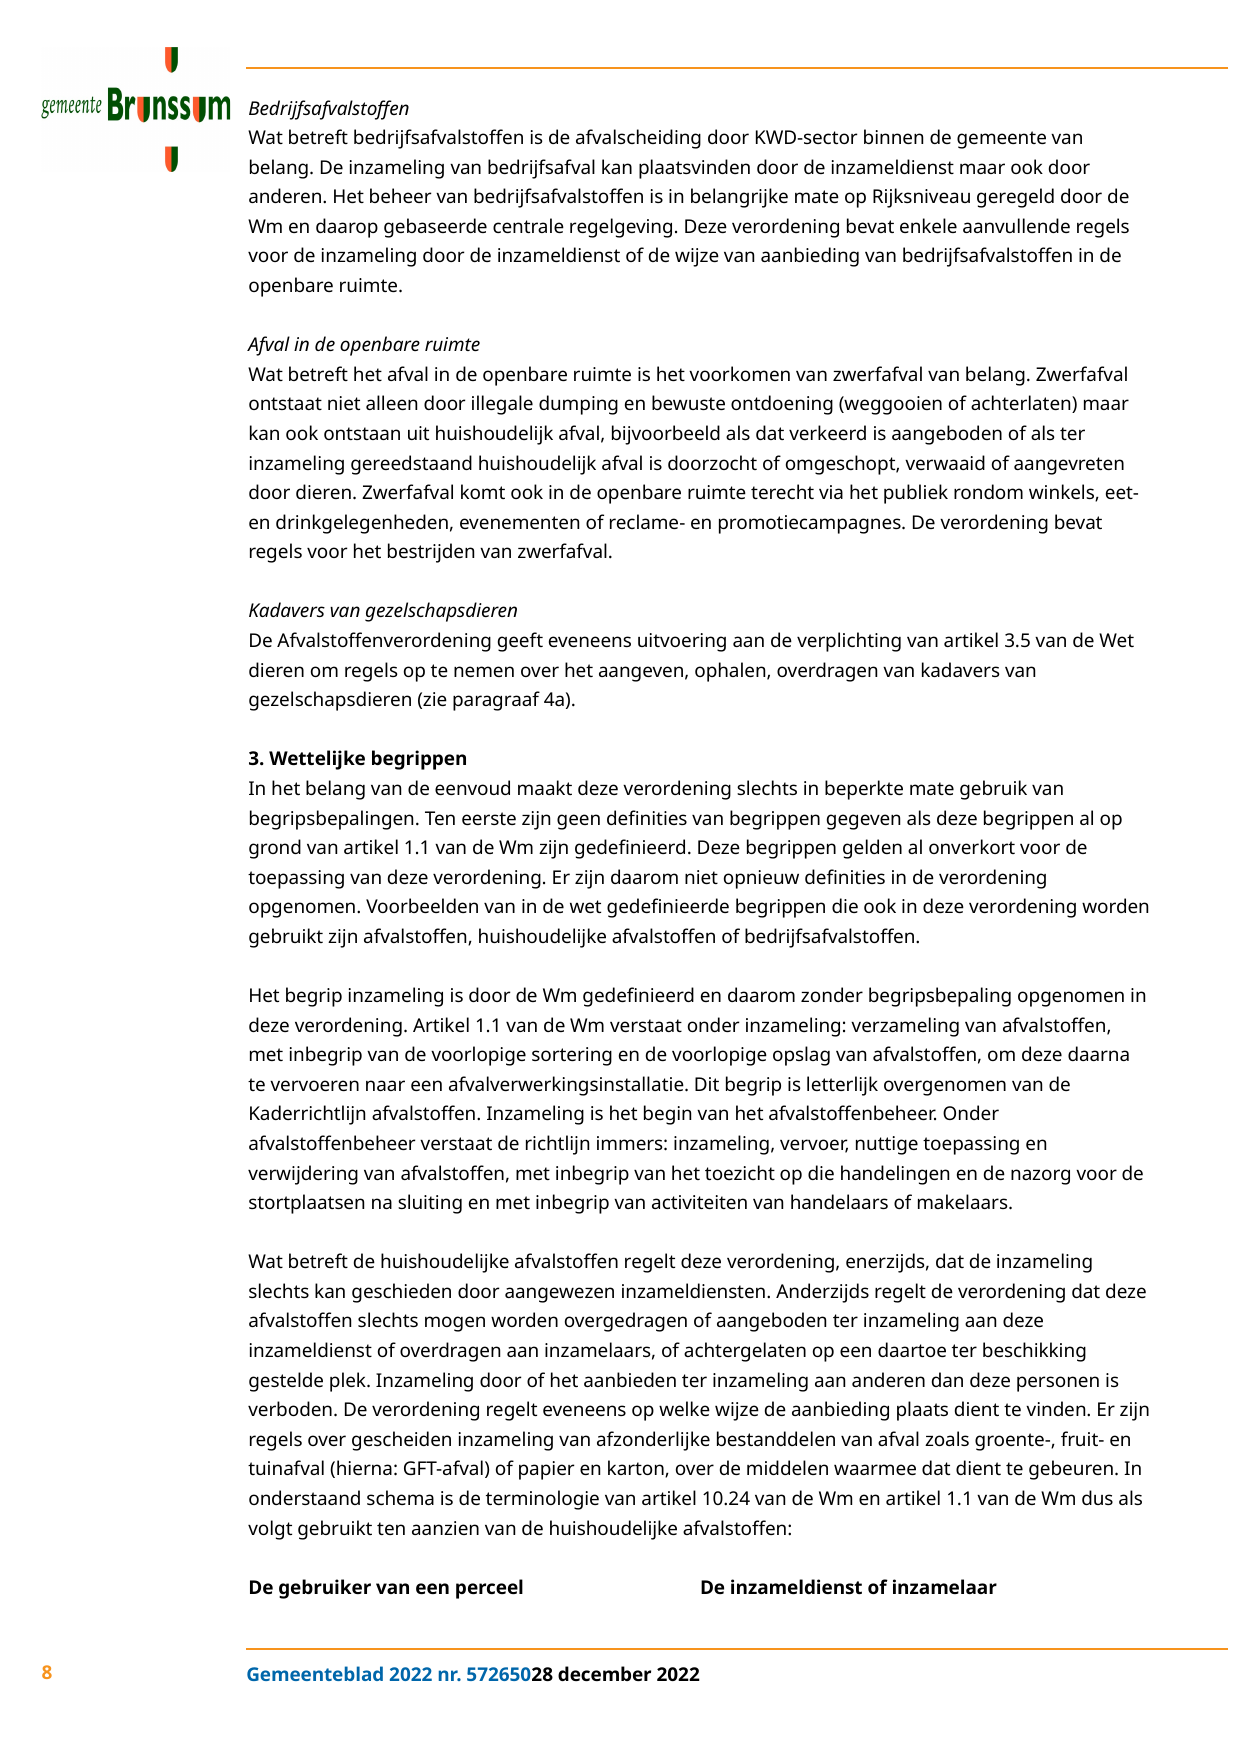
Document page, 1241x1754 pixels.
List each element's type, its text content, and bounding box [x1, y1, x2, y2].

text Wat betreft bedrijfsafvalstoffen is de afvalscheiding door KWD-sector binnen de gemeente van belang. De inzameling van bedrijfsafval kan plaatsvinden door de inzameldienst maar ook door anderen. Het beheer van bedrijfsafvalstoffen is in belangrijke mate op Rijksniveau geregeld door de Wm en daarop gebaseerde centrale regelgeving. Deze verordening bevat enkele aanvullende regels voor de inzameling door de inzameldienst of de wijze van aanbieding van bedrijfsafvalstoffen in de openbare ruimte. [248, 124, 1152, 298]
text Kadavers van gezelschapsdieren [248, 598, 1152, 623]
text Wat betreft het afval in de openbare ruimte is het voorkomen van zwerfafval van belang. Zwerfafval ontstaat niet alleen door illegale dumping en bewuste ontdoening (weggooien of achterlaten) maar kan ook ontstaan uit huishoudelijk afval, bijvoorbeeld als dat verkeerd is aangeboden of als ter inzameling gereedstaand huishoudelijk afval is doorzocht of omgeschopt, verwaaid of aangevreten door dieren. Zwerfafval komt ook in de openbare ruimte terecht via het publiek rondom winkels, eet- en drinkgelegenheden, evenementen of reclame- en promotiecampagnes. De verordening bevat regels voor het bestrijden van zwerfafval. [248, 361, 1152, 564]
text In het belang van de eenvoud maakt deze verordening slechts in beperkte mate gebruik van begripsbepalingen. Ten eerste zijn geen definities van begrippen gegeven als deze begrippen al op grond van artikel 1.1 van de Wm zijn gedefinieerd. Deze begrippen gelden al onverkort voor de toepassing van deze verordening. Er zijn daarom niet opnieuw definities in de verordening opgenomen. Voorbeelden van in de wet gedefinieerde begrippen die ook in deze verordening worden gebruikt zijn afvalstoffen, huishoudelijke afvalstoffen of bedrijfsafvalstoffen. [248, 775, 1152, 949]
picture [41, 47, 231, 172]
table_header De inzameldienst of inzamelaar [700, 1574, 1152, 1600]
table_header De gebruiker van een perceel [248, 1574, 700, 1600]
text Afval in de openbare ruimte [248, 331, 1152, 357]
text De Afvalstoffenverordening geeft eveneens uitvoering aan de verplichting van artikel 3.5 van de Wet dieren om regels op te nemen over het aangeven, ophalen, overdragen van kadavers van gezelschapsdieren (zie paragraaf 4a). [248, 627, 1152, 712]
text Wat betreft de huishoudelijke afvalstoffen regelt deze verordening, enerzijds, dat de inzameling slechts kan geschieden door aangewezen inzameldiensten. Anderzijds regelt de verordening dat deze afvalstoffen slechts mogen worden overgedragen of aangeboden ter inzameling aan deze inzameldienst of overdragen aan inzamelaars, of achtergelaten op een daartoe ter beschikking gestelde plek. Inzameling door of het aanbieden ter inzameling aan anderen dan deze personen is verboden. De verordening regelt eveneens op welke wijze de aanbieding plaats dient te vinden. Er zijn regels over gescheiden inzameling van afzonderlijke bestanddelen van afval zoals groente-, fruit- en tuinafval (hierna: GFT-afval) of papier en karton, over de middelen waarmee dat dient te gebeuren. In onderstaand schema is de terminologie van artikel 10.24 van de Wm en artikel 1.1 van de Wm dus als volgt gebruikt ten aanzien van de huishoudelijke afvalstoffen: [248, 1248, 1152, 1541]
text Bedrijfsafvalstoffen [248, 95, 1152, 121]
text Het begrip inzameling is door de Wm gedefinieerd en daarom zonder begripsbepaling opgenomen in deze verordening. Artikel 1.1 van de Wm verstaat onder inzameling: verzameling van afvalstoffen, met inbegrip van de voorlopige sortering en de voorlopige opslag van afvalstoffen, om deze daarna te vervoeren naar een afvalverwerkingsinstallatie. Dit begrip is letterlijk overgenomen van de Kaderrichtlijn afvalstoffen. Inzameling is het begin van het afvalstoffenbeheer. Onder afvalstoffenbeheer verstaat de richtlijn immers: inzameling, vervoer, nuttige toepassing en verwijdering van afvalstoffen, met inbegrip van het toezicht op die handelingen en de nazorg voor de stortplaatsen na sluiting en met inbegrip van activiteiten van handelaars of makelaars. [248, 982, 1152, 1215]
text 3. Wettelijke begrippen [248, 746, 1152, 771]
